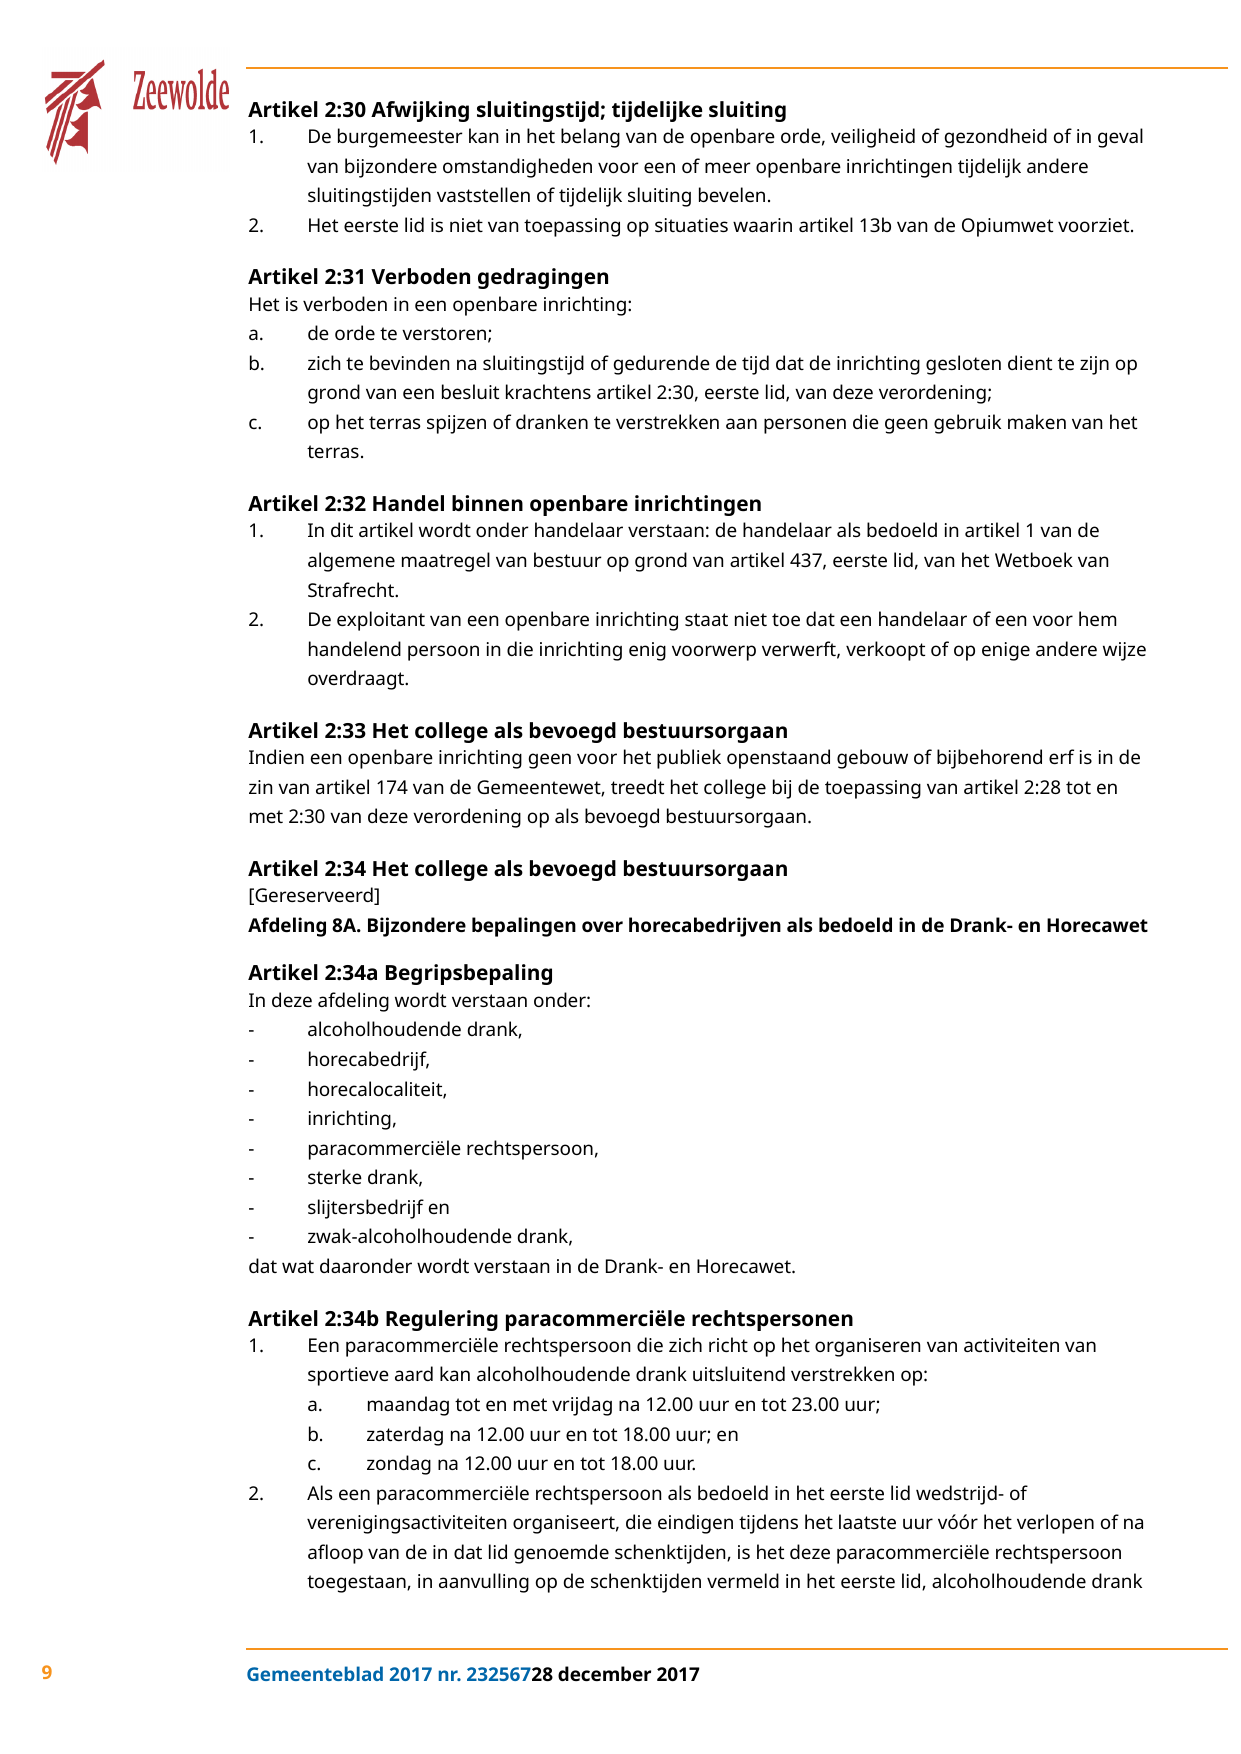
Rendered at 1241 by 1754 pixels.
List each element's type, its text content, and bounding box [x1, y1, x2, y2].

list zwak-alcoholhoudende drank, [248, 1224, 1152, 1249]
text Artikel 2:30 Afwijking sluitingstijd; tijdelijke sluiting [248, 95, 1152, 123]
list inrichting, [248, 1105, 1152, 1131]
list zaterdag na 12.00 uur en tot 18.00 uur; en [307, 1421, 1152, 1447]
text Artikel 2:34 Het college als bevoegd bestuursorgaan [248, 854, 1152, 882]
text Afdeling 8A. Bijzondere bepalingen over horecabedrijven als bedoeld in de Drank- en Horecawet [248, 912, 1152, 938]
text Artikel 2:34b Regulering paracommerciële rechtspersonen [248, 1304, 1152, 1332]
text Artikel 2:31 Verboden gedragingen [248, 262, 1152, 291]
list In dit artikel wordt onder handelaar verstaan: de handelaar als bedoeld in artikel 1 van de algemene maatregel van bestuur op grond van artikel 437, eerste lid, van het Wetboek van Strafrecht. [248, 518, 1152, 602]
list sterke drank, [248, 1164, 1152, 1190]
list De burgemeester kan in het belang van de openbare orde, veiligheid of gezondheid of in geval van bijzondere omstandigheden voor een of meer openbare inrichtingen tijdelijk andere sluitingstijden vaststellen of tijdelijk sluiting bevelen. [248, 123, 1152, 208]
list op het terras spijzen of dranken te verstrekken aan personen die geen gebruik maken van het terras. [248, 409, 1152, 464]
list de orde te verstoren; [248, 320, 1152, 346]
list zich te bevinden na sluitingstijd of gedurende de tijd dat de inrichting gesloten dient te zijn op grond van een besluit krachtens artikel 2:30, eerste lid, van deze verordening; [248, 350, 1152, 405]
text [Gereserveerd] [248, 882, 1152, 908]
list Een paracommerciële rechtspersoon die zich richt op het organiseren van activiteiten van sportieve aard kan alcoholhoudende drank uitsluitend verstrekken op: [248, 1332, 1152, 1387]
text Indien een openbare inrichting geen voor het publiek openstaand gebouw of bijbehorend erf is in de zin van artikel 174 van de Gemeentewet, treedt het college bij de toepassing van artikel 2:28 tot en met 2:30 van deze verordening op als bevoegd bestuursorgaan. [248, 744, 1152, 829]
picture [41, 47, 231, 172]
text In deze afdeling wordt verstaan onder: [248, 987, 1152, 1013]
list slijtersbedrijf en [248, 1194, 1152, 1220]
text Artikel 2:34a Begripsbepaling [248, 958, 1152, 987]
text Artikel 2:32 Handel binnen openbare inrichtingen [248, 489, 1152, 518]
text dat wat daaronder wordt verstaan in de Drank- en Horecawet. [248, 1253, 1152, 1279]
list Het eerste lid is niet van toepassing op situaties waarin artikel 13b van de Opiumwet voorziet. [248, 212, 1152, 238]
list horecalocaliteit, [248, 1076, 1152, 1101]
list zondag na 12.00 uur en tot 18.00 uur. [307, 1450, 1152, 1476]
text Het is verboden in een openbare inrichting: [248, 291, 1152, 317]
list Als een paracommerciële rechtspersoon als bedoeld in het eerste lid wedstrijd- of verenigingsactiviteiten organiseert, die eindigen tijdens het laatste uur vóór het verlopen of na afloop van de in dat lid genoemde schenktijden, is het deze paracommerciële rechtspersoon toegestaan, in aanvulling op de schenktijden vermeld in het eerste lid, alcoholhoudende drank [248, 1480, 1152, 1594]
list maandag tot en met vrijdag na 12.00 uur en tot 23.00 uur; [307, 1391, 1152, 1417]
text Artikel 2:33 Het college als bevoegd bestuursorgaan [248, 716, 1152, 744]
list De exploitant van een openbare inrichting staat niet toe dat een handelaar of een voor hem handelend persoon in die inrichting enig voorwerp verwerft, verkoopt of op enige andere wijze overdraagt. [248, 606, 1152, 691]
list paracommerciële rechtspersoon, [248, 1135, 1152, 1161]
list horecabedrijf, [248, 1046, 1152, 1072]
list alcoholhoudende drank, [248, 1017, 1152, 1042]
